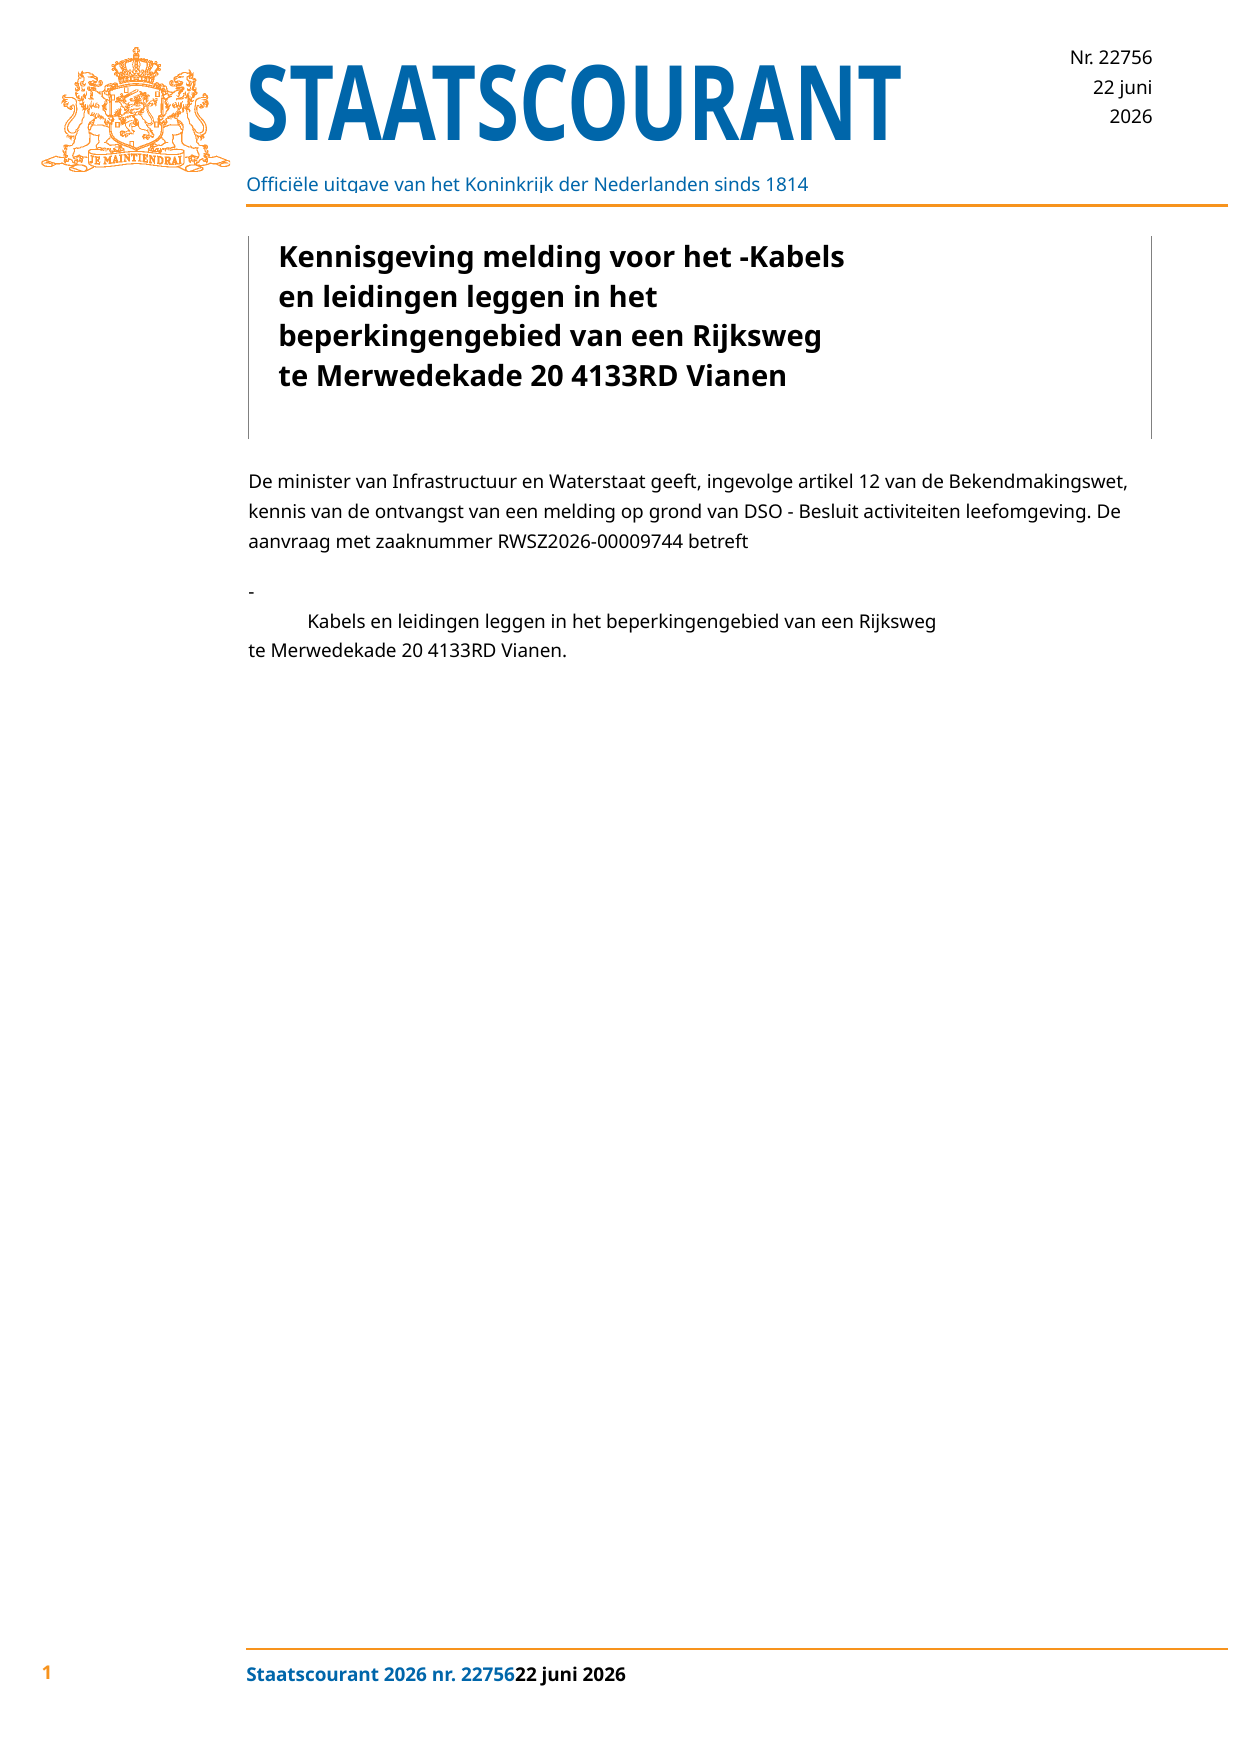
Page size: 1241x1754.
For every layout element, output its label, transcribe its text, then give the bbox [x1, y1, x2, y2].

text De minister van Infrastructuur en Waterstaat geeft, ingevolge artikel 12 van de Bekendmakingswet, kennis van de ontvangst van een melding op grond van DSO - Besluit activiteiten leefomgeving. De aanvraag met zaaknummer RWSZ2026-00009744 betreft [248, 469, 1152, 553]
text te Merwedekade 20 4133RD Vianen. [248, 637, 1152, 663]
picture [41, 47, 231, 172]
table_header Kennisgeving melding voor het -Kabels en leidingen leggen in het beperkingengebied van een Rijksweg te Merwedekade 20 4133RD Vianen [249, 236, 850, 439]
picture [912, 236, 1090, 414]
list Kabels en leidingen leggen in het beperkingengebied van een Rijksweg [248, 608, 1152, 633]
table_header [1090, 236, 1151, 413]
table_header [850, 236, 912, 413]
table_header [850, 414, 1151, 439]
